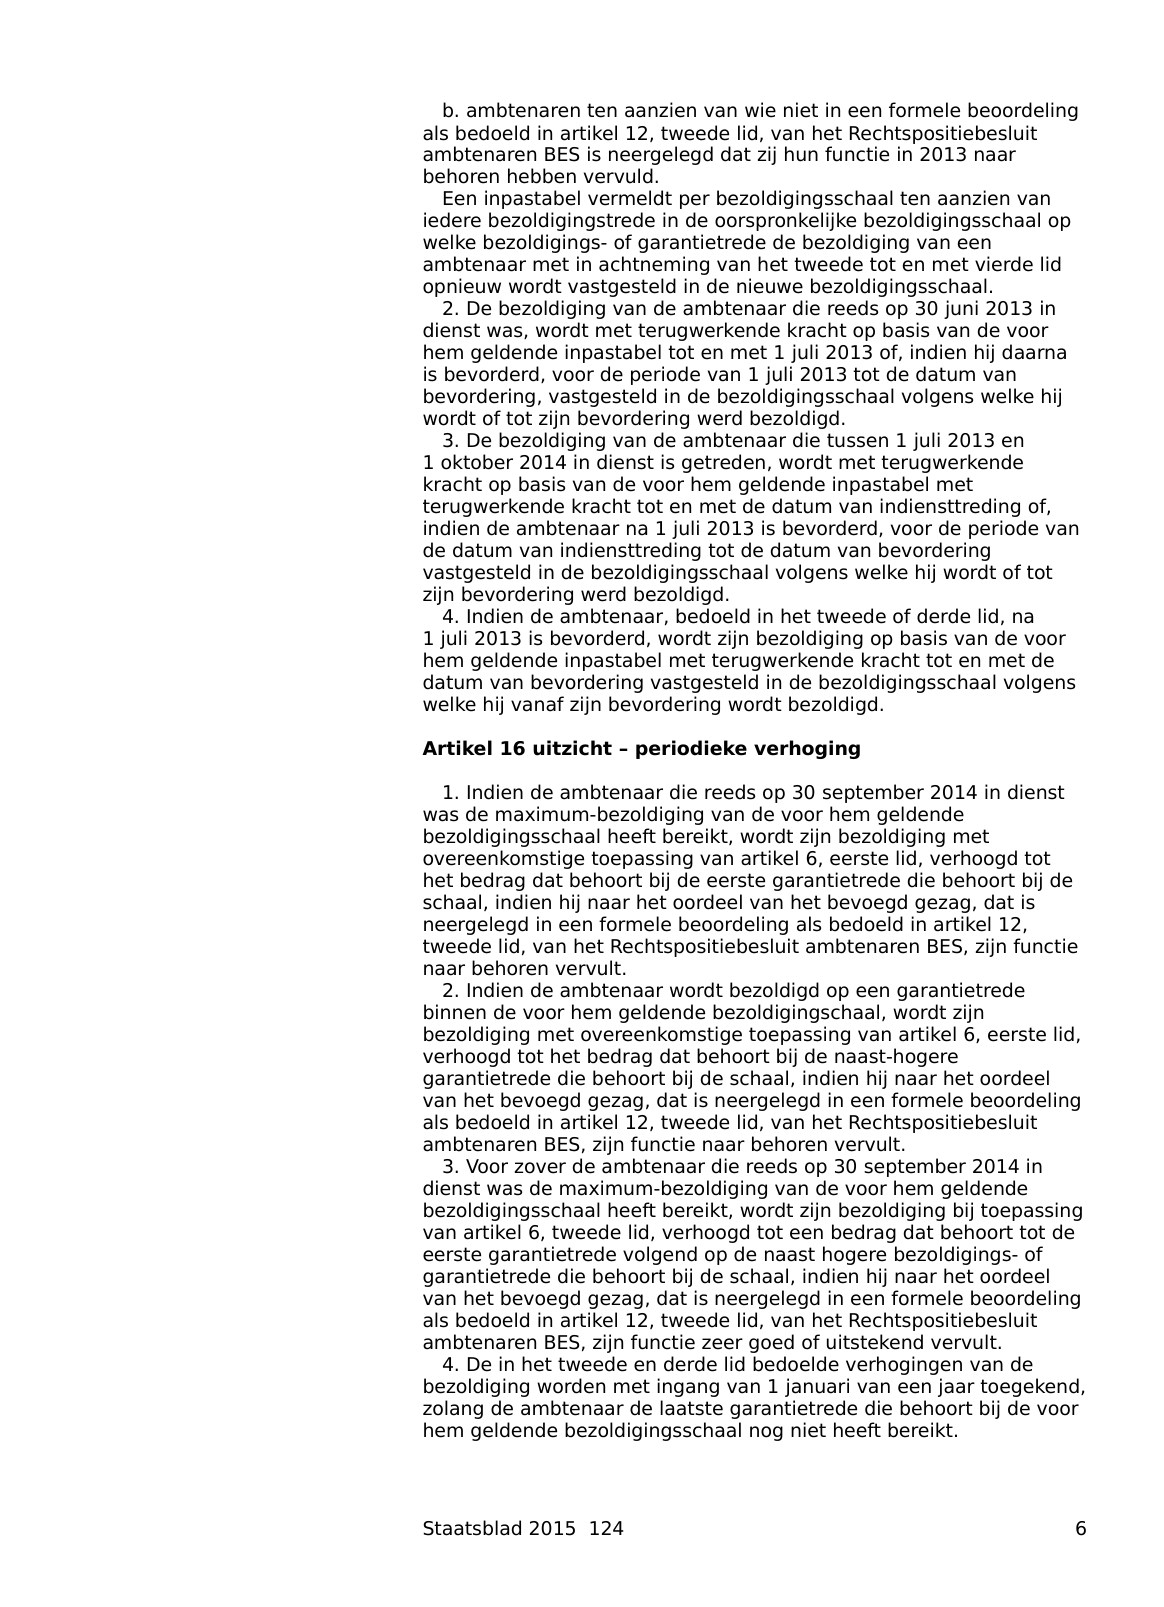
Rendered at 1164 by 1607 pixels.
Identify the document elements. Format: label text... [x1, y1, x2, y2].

text 2. Indien de ambtenaar wordt bezoldigd op een garantietrede binnen de voor hem geldende bezoldigingschaal, wordt zijn bezoldiging met overeenkomstige toepassing van artikel 6, eerste lid, verhoogd tot het bedrag dat behoort bij de naast-hogere garantietrede die behoort bij de schaal, indien hij naar het oordeel van het bevoegd gezag, dat is neergelegd in een formele beoordeling als bedoeld in artikel 12, tweede lid, van het Rechtspositiebesluit ambtenaren BES, zijn functie naar behoren vervult. [422, 980, 1087, 1156]
text 4. Indien de ambtenaar, bedoeld in het tweede of derde lid, na 1 juli 2013 is bevorderd, wordt zijn bezoldiging op basis van de voor hem geldende inpastabel met terugwerkende kracht tot en met de datum van bevordering vastgesteld in de bezoldigingsschaal volgens welke hij vanaf zijn bevordering wordt bezoldigd. [422, 606, 1087, 716]
text 1. Indien de ambtenaar die reeds op 30 september 2014 in dienst was de maximum-bezoldiging van de voor hem geldende bezoldigingsschaal heeft bereikt, wordt zijn bezoldiging met overeenkomstige toepassing van artikel 6, eerste lid, verhoogd tot het bedrag dat behoort bij de eerste garantietrede die behoort bij de schaal, indien hij naar het oordeel van het bevoegd gezag, dat is neergelegd in een formele beoordeling als bedoeld in artikel 12, tweede lid, van het Rechtspositiebesluit ambtenaren BES, zijn functie naar behoren vervult. [422, 782, 1087, 980]
text b. ambtenaren ten aanzien van wie niet in een formele beoordeling als bedoeld in artikel 12, tweede lid, van het Rechtspositiebesluit ambtenaren BES is neergelegd dat zij hun functie in 2013 naar behoren hebben vervuld. [422, 100, 1087, 188]
text 4. De in het tweede en derde lid bedoelde verhogingen van de bezoldiging worden met ingang van 1 januari van een jaar toegekend, zolang de ambtenaar de laatste garantietrede die behoort bij de voor hem geldende bezoldigingsschaal nog niet heeft bereikt. [422, 1354, 1087, 1442]
text Een inpastabel vermeldt per bezoldigingsschaal ten aanzien van iedere bezoldigingstrede in de oorspronkelijke bezoldigingsschaal op welke bezoldigings- of garantietrede de bezoldiging van een ambtenaar met in achtneming van het tweede tot en met vierde lid opnieuw wordt vastgesteld in de nieuwe bezoldigingsschaal. [422, 188, 1087, 298]
subtitle Artikel 16 uitzicht – periodieke verhoging [422, 738, 1087, 760]
text 3. Voor zover de ambtenaar die reeds op 30 september 2014 in dienst was de maximum-bezoldiging van de voor hem geldende bezoldigingsschaal heeft bereikt, wordt zijn bezoldiging bij toepassing van artikel 6, tweede lid, verhoogd tot een bedrag dat behoort tot de eerste garantietrede volgend op de naast hogere bezoldigings- of garantietrede die behoort bij de schaal, indien hij naar het oordeel van het bevoegd gezag, dat is neergelegd in een formele beoordeling als bedoeld in artikel 12, tweede lid, van het Rechtspositiebesluit ambtenaren BES, zijn functie zeer goed of uitstekend vervult. [422, 1156, 1087, 1354]
text 3. De bezoldiging van de ambtenaar die tussen 1 juli 2013 en 1 oktober 2014 in dienst is getreden, wordt met terugwerkende kracht op basis van de voor hem geldende inpastabel met terugwerkende kracht tot en met de datum van indiensttreding of, indien de ambtenaar na 1 juli 2013 is bevorderd, voor de periode van de datum van indiensttreding tot de datum van bevordering vastgesteld in de bezoldigingsschaal volgens welke hij wordt of tot zijn bevordering werd bezoldigd. [422, 430, 1087, 606]
text 2. De bezoldiging van de ambtenaar die reeds op 30 juni 2013 in dienst was, wordt met terugwerkende kracht op basis van de voor hem geldende inpastabel tot en met 1 juli 2013 of, indien hij daarna is bevorderd, voor de periode van 1 juli 2013 tot de datum van bevordering, vastgesteld in de bezoldigingsschaal volgens welke hij wordt of tot zijn bevordering werd bezoldigd. [422, 298, 1087, 430]
